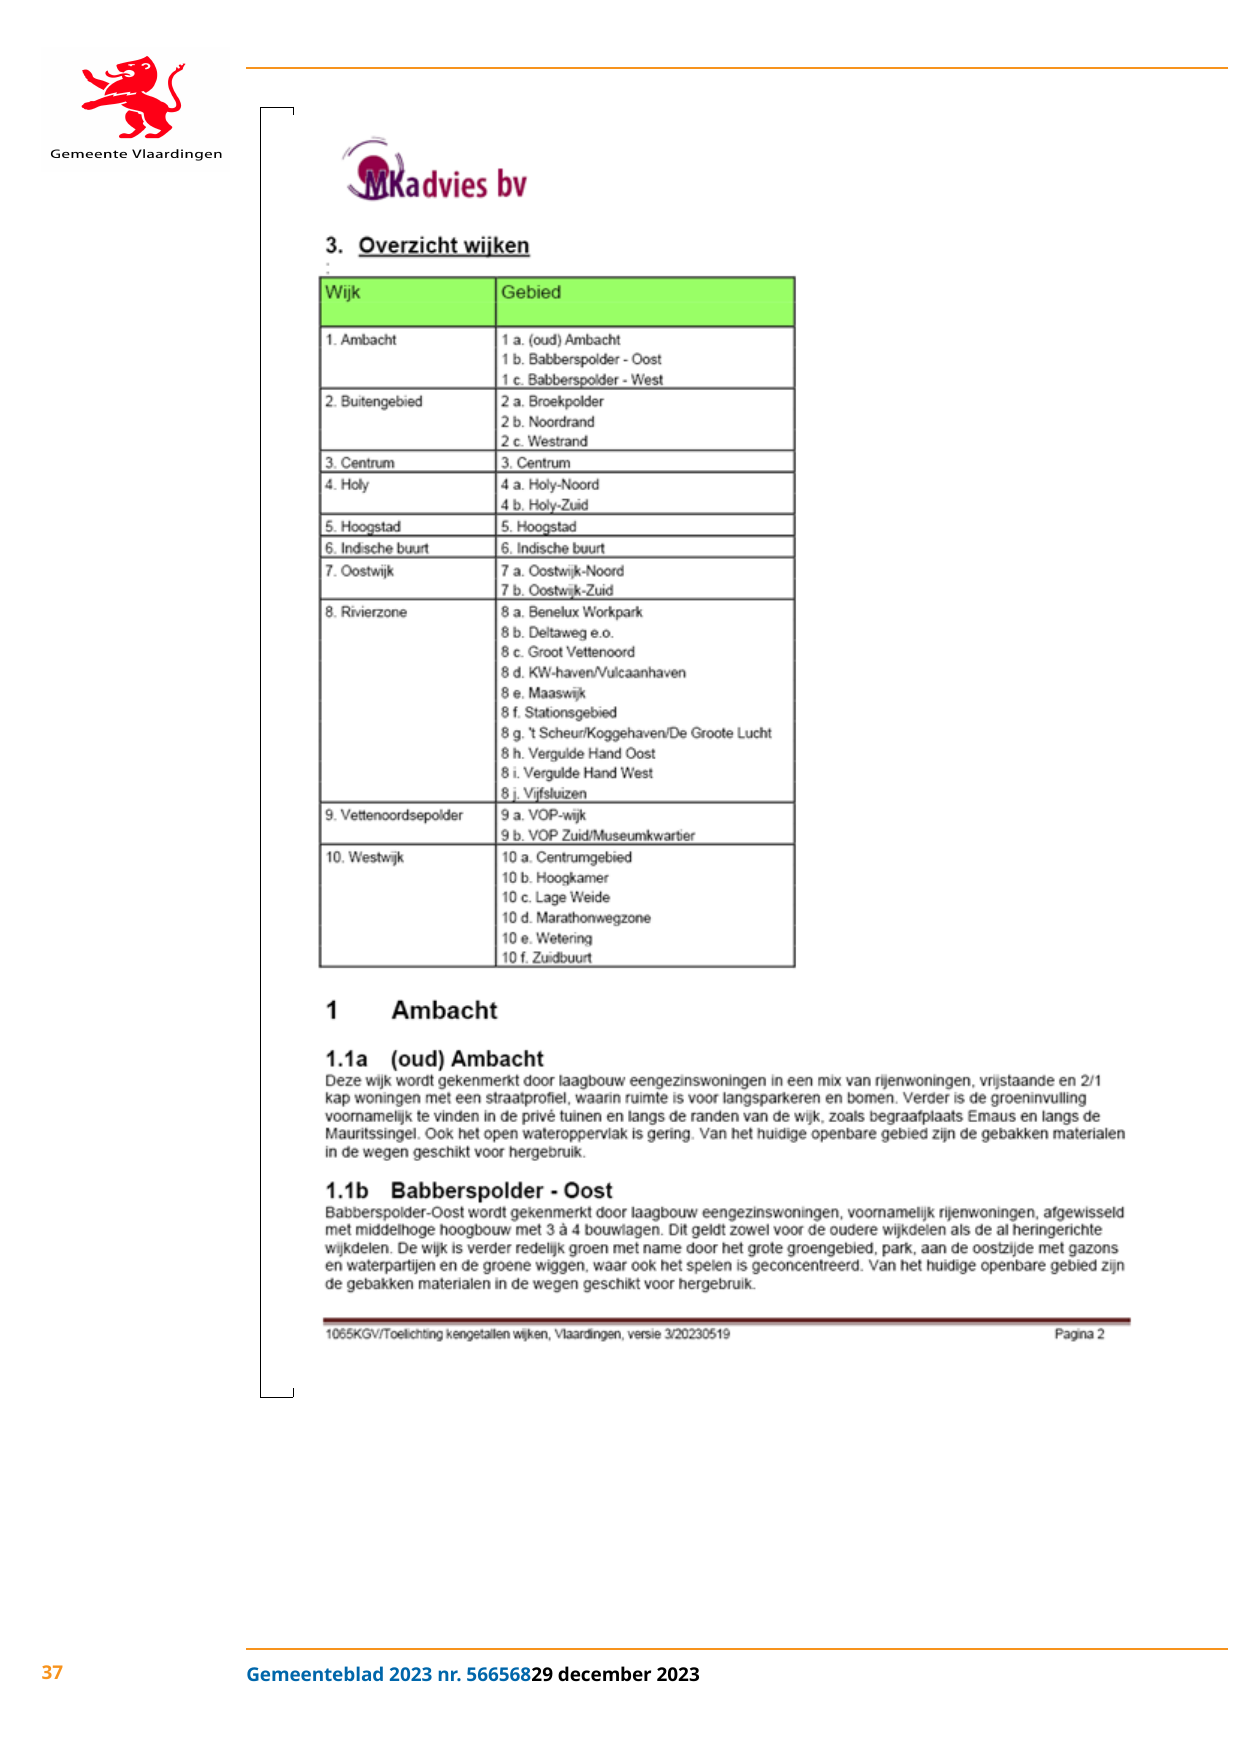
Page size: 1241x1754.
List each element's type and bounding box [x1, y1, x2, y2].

picture [41, 47, 231, 172]
picture [268, 115, 1173, 1388]
